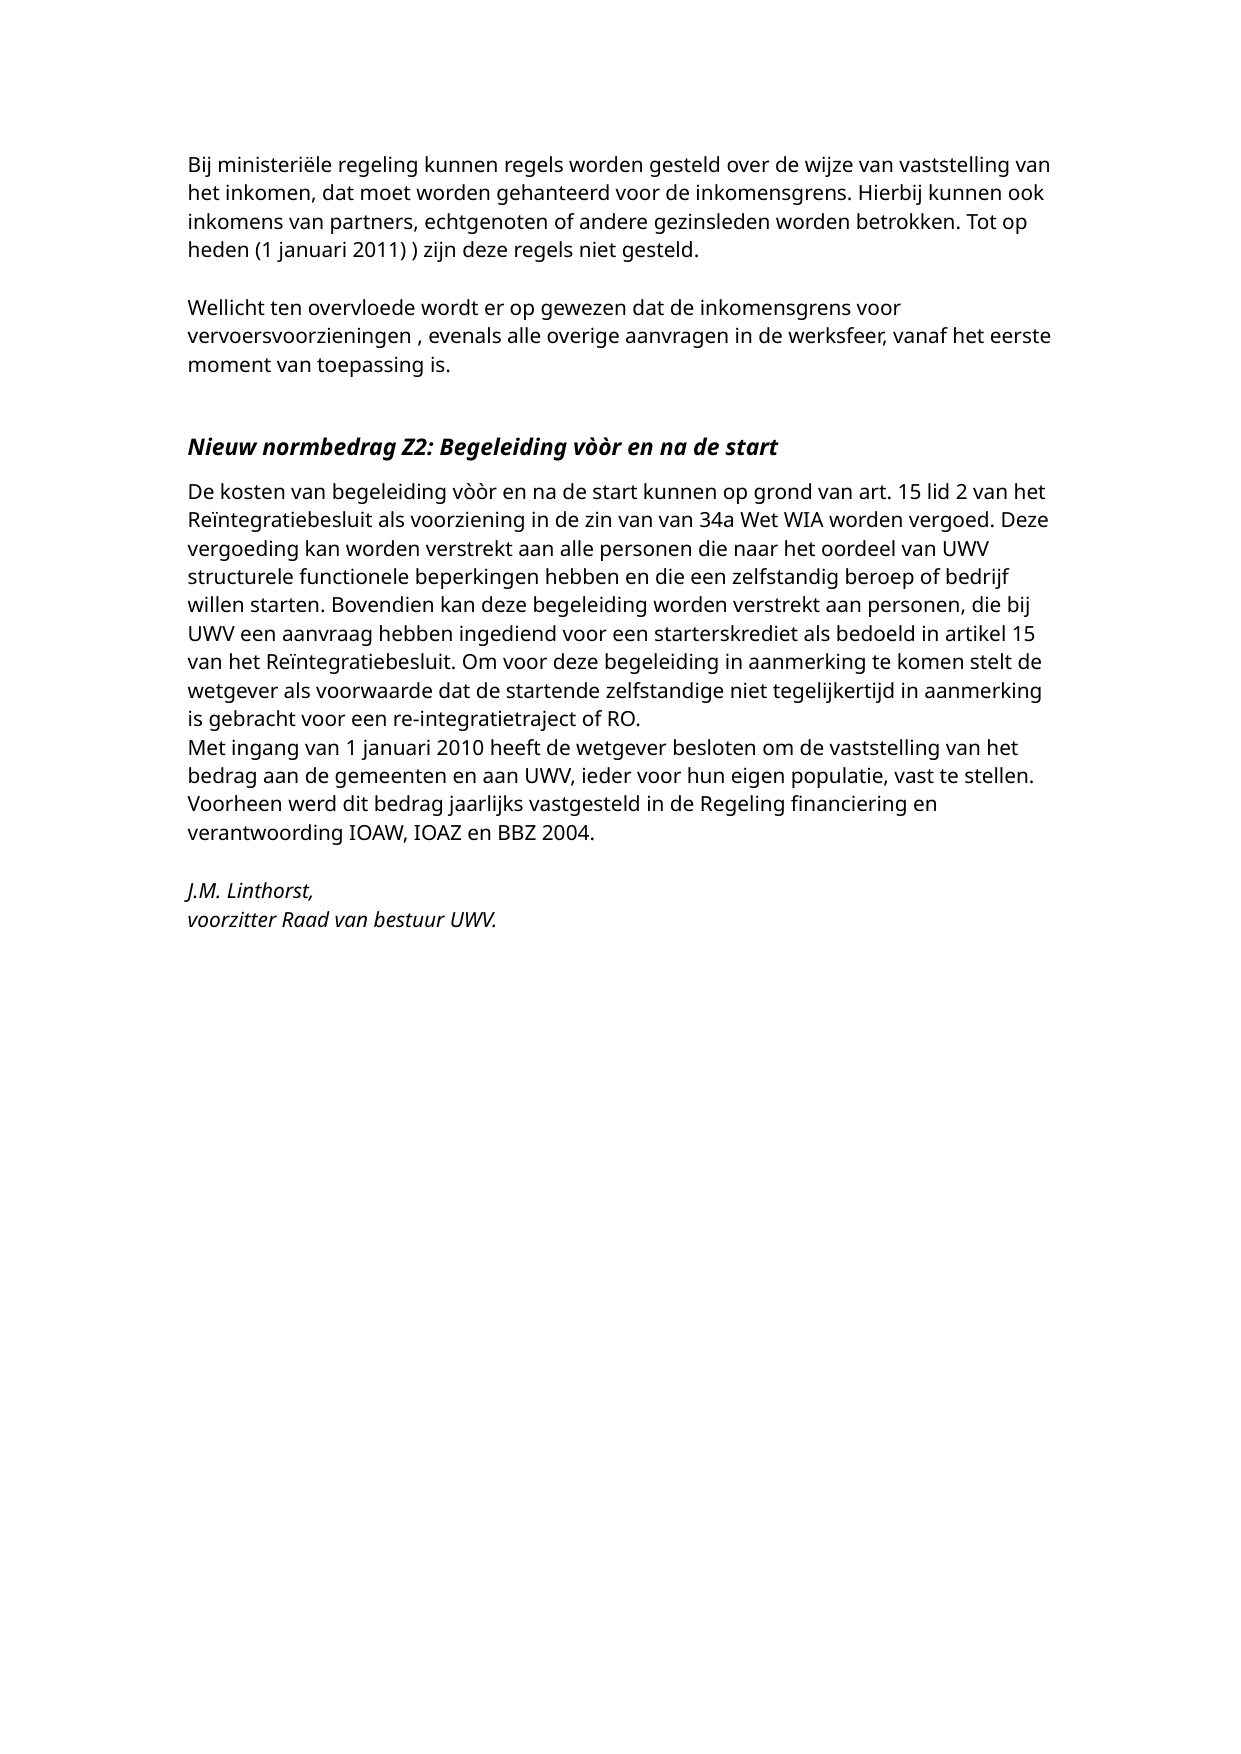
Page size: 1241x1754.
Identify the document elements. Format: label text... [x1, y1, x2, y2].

text voorzitter Raad van bestuur UWV. [187, 905, 1053, 933]
text De kosten van begeleiding vòòr en na de start kunnen op grond van art. 15 lid 2 van het Reïntegratiebesluit als voorziening in de zin van van 34a Wet WIA worden vergoed. Deze vergoeding kan worden verstrekt aan alle personen die naar het oordeel van UWV structurele functionele beperkingen hebben en die een zelfstandig beroep of bedrijf willen starten. Bovendien kan deze begeleiding worden verstrekt aan personen, die bij UWV een aanvraag hebben ingediend voor een starterskrediet als bedoeld in artikel 15 van het Reïntegratiebesluit. Om voor deze begeleiding in aanmerking te komen stelt de wetgever als voorwaarde dat de startende zelfstandige niet tegelijkertijd in aanmerking is gebracht voor een re-integratietraject of RO. [187, 477, 1053, 733]
subtitle Nieuw normbedrag Z2: Begeleiding vòòr en na de start [187, 431, 1053, 462]
text Met ingang van 1 januari 2010 heeft de wetgever besloten om de vaststelling van het bedrag aan de gemeenten en aan UWV, ieder voor hun eigen populatie, vast te stellen. Voorheen werd dit bedrag jaarlijks vastgesteld in de Regeling financiering en verantwoording IOAW, IOAZ en BBZ 2004. [187, 733, 1053, 846]
text J.M. Linthorst, [187, 876, 1053, 905]
text Bij ministeriële regeling kunnen regels worden gesteld over de wijze van vaststelling van het inkomen, dat moet worden gehanteerd voor de inkomensgrens. Hierbij kunnen ook inkomens van partners, echtgenoten of andere gezinsleden worden betrokken. Tot op heden (1 januari 2011) ) zijn deze regels niet gesteld. [187, 150, 1053, 264]
text Wellicht ten overvloede wordt er op gewezen dat de inkomensgrens voor vervoersvoorzieningen , evenals alle overige aanvragen in de werksfeer, vanaf het eerste moment van toepassing is. [187, 293, 1053, 378]
